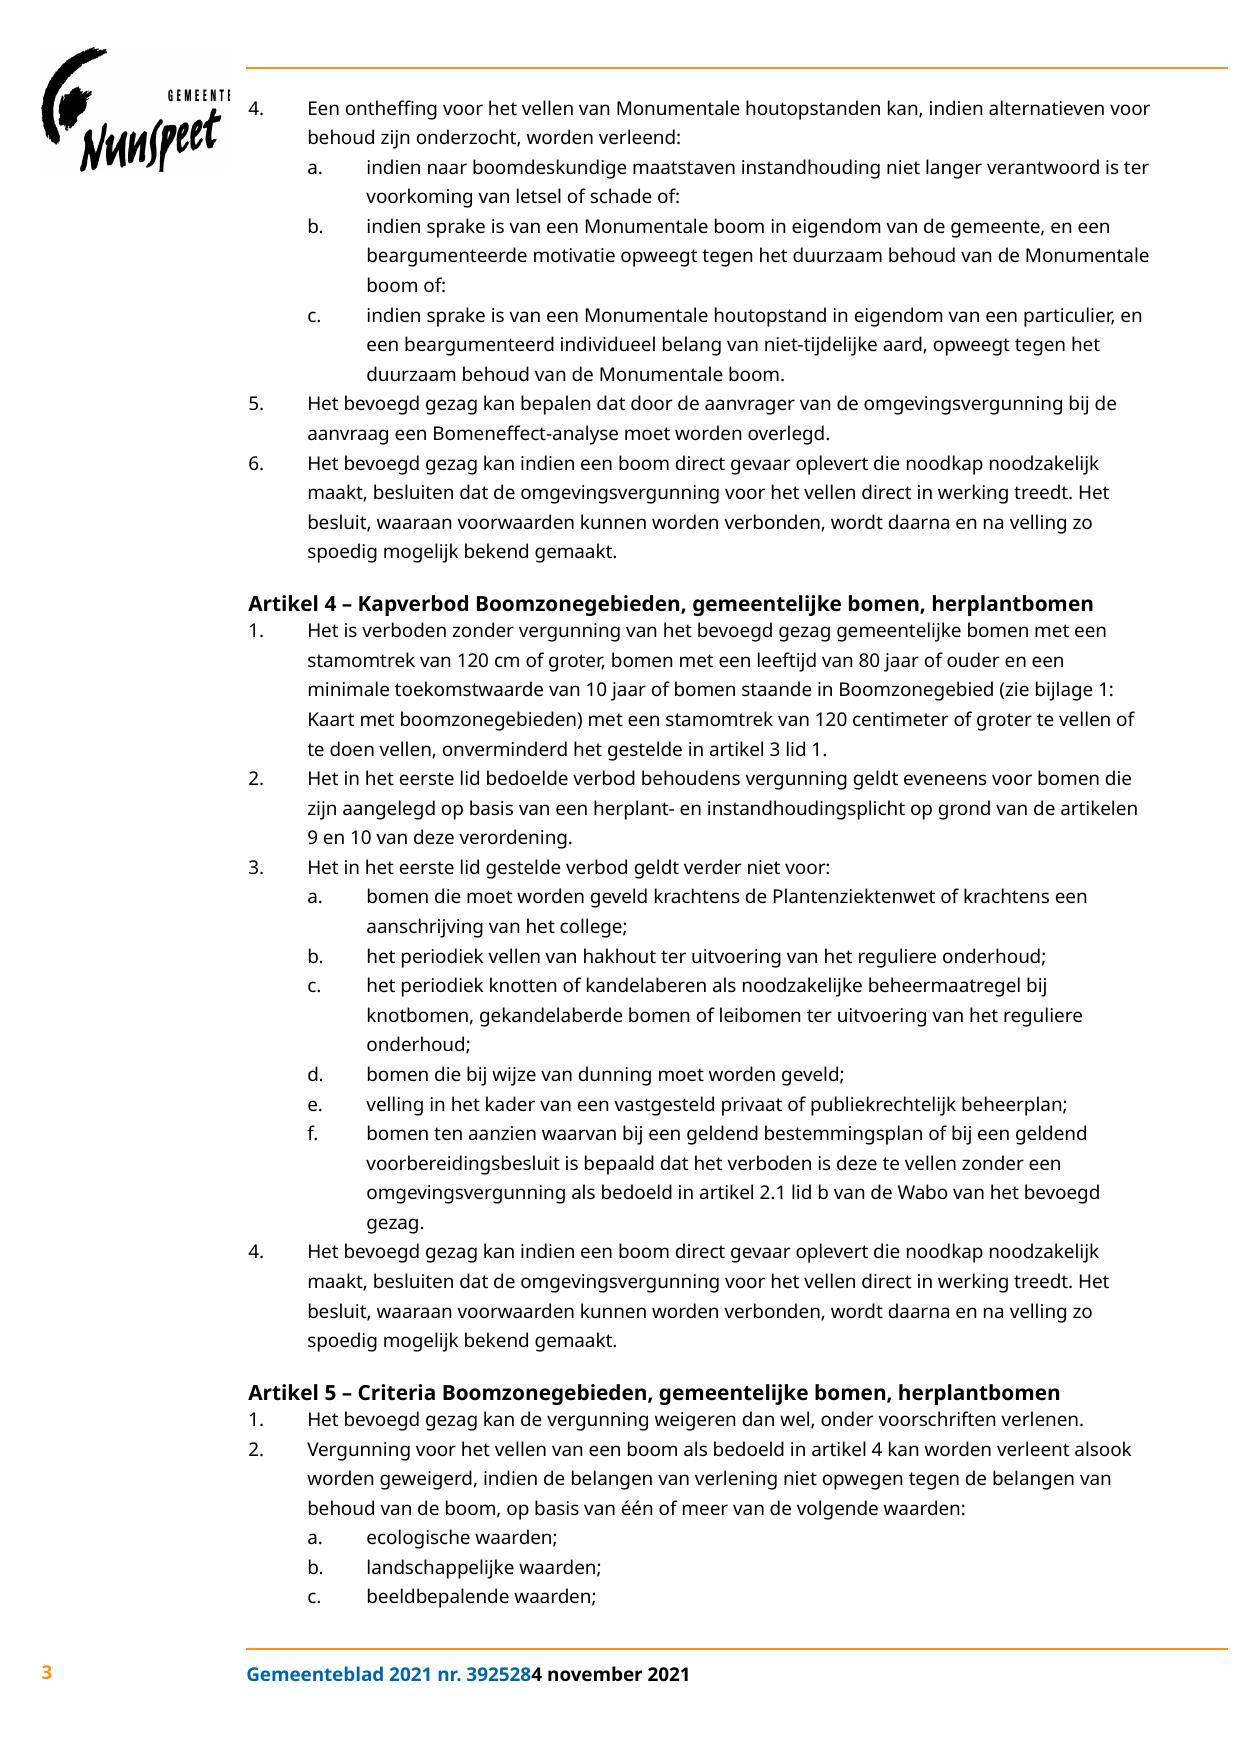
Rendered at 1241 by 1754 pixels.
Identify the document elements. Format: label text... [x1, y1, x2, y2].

list Het bevoegd gezag kan de vergunning weigeren dan wel, onder voorschriften verlenen. [248, 1406, 1152, 1432]
list ecologische waarden; [307, 1524, 1152, 1550]
list bomen die bij wijze van dunning moet worden geveld; [307, 1061, 1152, 1087]
list indien sprake is van een Monumentale houtopstand in eigendom van een particulier, en een beargumenteerd individueel belang van niet-tijdelijke aard, opweegt tegen het duurzaam behoud van de Monumentale boom. [307, 302, 1152, 387]
list velling in het kader van een vastgesteld privaat of publiekrechtelijk beheerplan; [307, 1091, 1152, 1116]
list Het bevoegd gezag kan bepalen dat door de aanvrager van de omgevingsvergunning bij de aanvraag een Bomeneffect-analyse moet worden overlegd. [248, 391, 1152, 446]
list het periodiek knotten of kandelaberen als noodzakelijke beheermaatregel bij knotbomen, gekandelaberde bomen of leibomen ter uitvoering van het reguliere onderhoud; [307, 972, 1152, 1057]
list Vergunning voor het vellen van een boom als bedoeld in artikel 4 kan worden verleent alsook worden geweigerd, indien de belangen van verlening niet opwegen tegen de belangen van behoud van de boom, op basis van één of meer van de volgende waarden: [248, 1436, 1152, 1521]
picture [41, 47, 231, 172]
list bomen die moet worden geveld krachtens de Plantenziektenwet of krachtens een aanschrijving van het college; [307, 884, 1152, 939]
text Artikel 4 – Kapverbod Boomzonegebieden, gemeentelijke bomen, herplantbomen [248, 589, 1152, 617]
list Een ontheffing voor het vellen van Monumentale houtopstanden kan, indien alternatieven voor behoud zijn onderzocht, worden verleend: [248, 95, 1152, 150]
list indien sprake is van een Monumentale boom in eigendom van de gemeente, en een beargumenteerde motivatie opweegt tegen het duurzaam behoud van de Monumentale boom of: [307, 213, 1152, 298]
text Artikel 5 – Criteria Boomzonegebieden, gemeentelijke bomen, herplantbomen [248, 1378, 1152, 1406]
list indien naar boomdeskundige maatstaven instandhouding niet langer verantwoord is ter voorkoming van letsel of schade of: [307, 154, 1152, 209]
list het periodiek vellen van hakhout ter uitvoering van het reguliere onderhoud; [307, 943, 1152, 968]
list Het is verboden zonder vergunning van het bevoegd gezag gemeentelijke bomen met een stamomtrek van 120 cm of groter, bomen met een leeftijd van 80 jaar of ouder en een minimale toekomstwaarde van 10 jaar of bomen staande in Boomzonegebied (zie bijlage 1: Kaart met boomzonegebieden) met een stamomtrek van 120 centimeter of groter te vellen of te doen vellen, onverminderd het gestelde in artikel 3 lid 1. [248, 617, 1152, 761]
list Het in het eerste lid bedoelde verbod behoudens vergunning geldt eveneens voor bomen die zijn aangelegd op basis van een herplant- en instandhoudingsplicht op grond van de artikelen 9 en 10 van deze verordening. [248, 765, 1152, 850]
list landschappelijke waarden; [307, 1554, 1152, 1580]
list beeldbepalende waarden; [307, 1584, 1152, 1609]
list Het in het eerste lid gestelde verbod geldt verder niet voor: [248, 854, 1152, 880]
list Het bevoegd gezag kan indien een boom direct gevaar oplevert die noodkap noodzakelijk maakt, besluiten dat de omgevingsvergunning voor het vellen direct in werking treedt. Het besluit, waaraan voorwaarden kunnen worden verbonden, wordt daarna en na velling zo spoedig mogelijk bekend gemaakt. [248, 1239, 1152, 1353]
list bomen ten aanzien waarvan bij een geldend bestemmingsplan of bij een geldend voorbereidingsbesluit is bepaald dat het verboden is deze te vellen zonder een omgevingsvergunning als bedoeld in artikel 2.1 lid b van de Wabo van het bevoegd gezag. [307, 1120, 1152, 1235]
list Het bevoegd gezag kan indien een boom direct gevaar oplevert die noodkap noodzakelijk maakt, besluiten dat de omgevingsvergunning voor het vellen direct in werking treedt. Het besluit, waaraan voorwaarden kunnen worden verbonden, wordt daarna en na velling zo spoedig mogelijk bekend gemaakt. [248, 450, 1152, 564]
